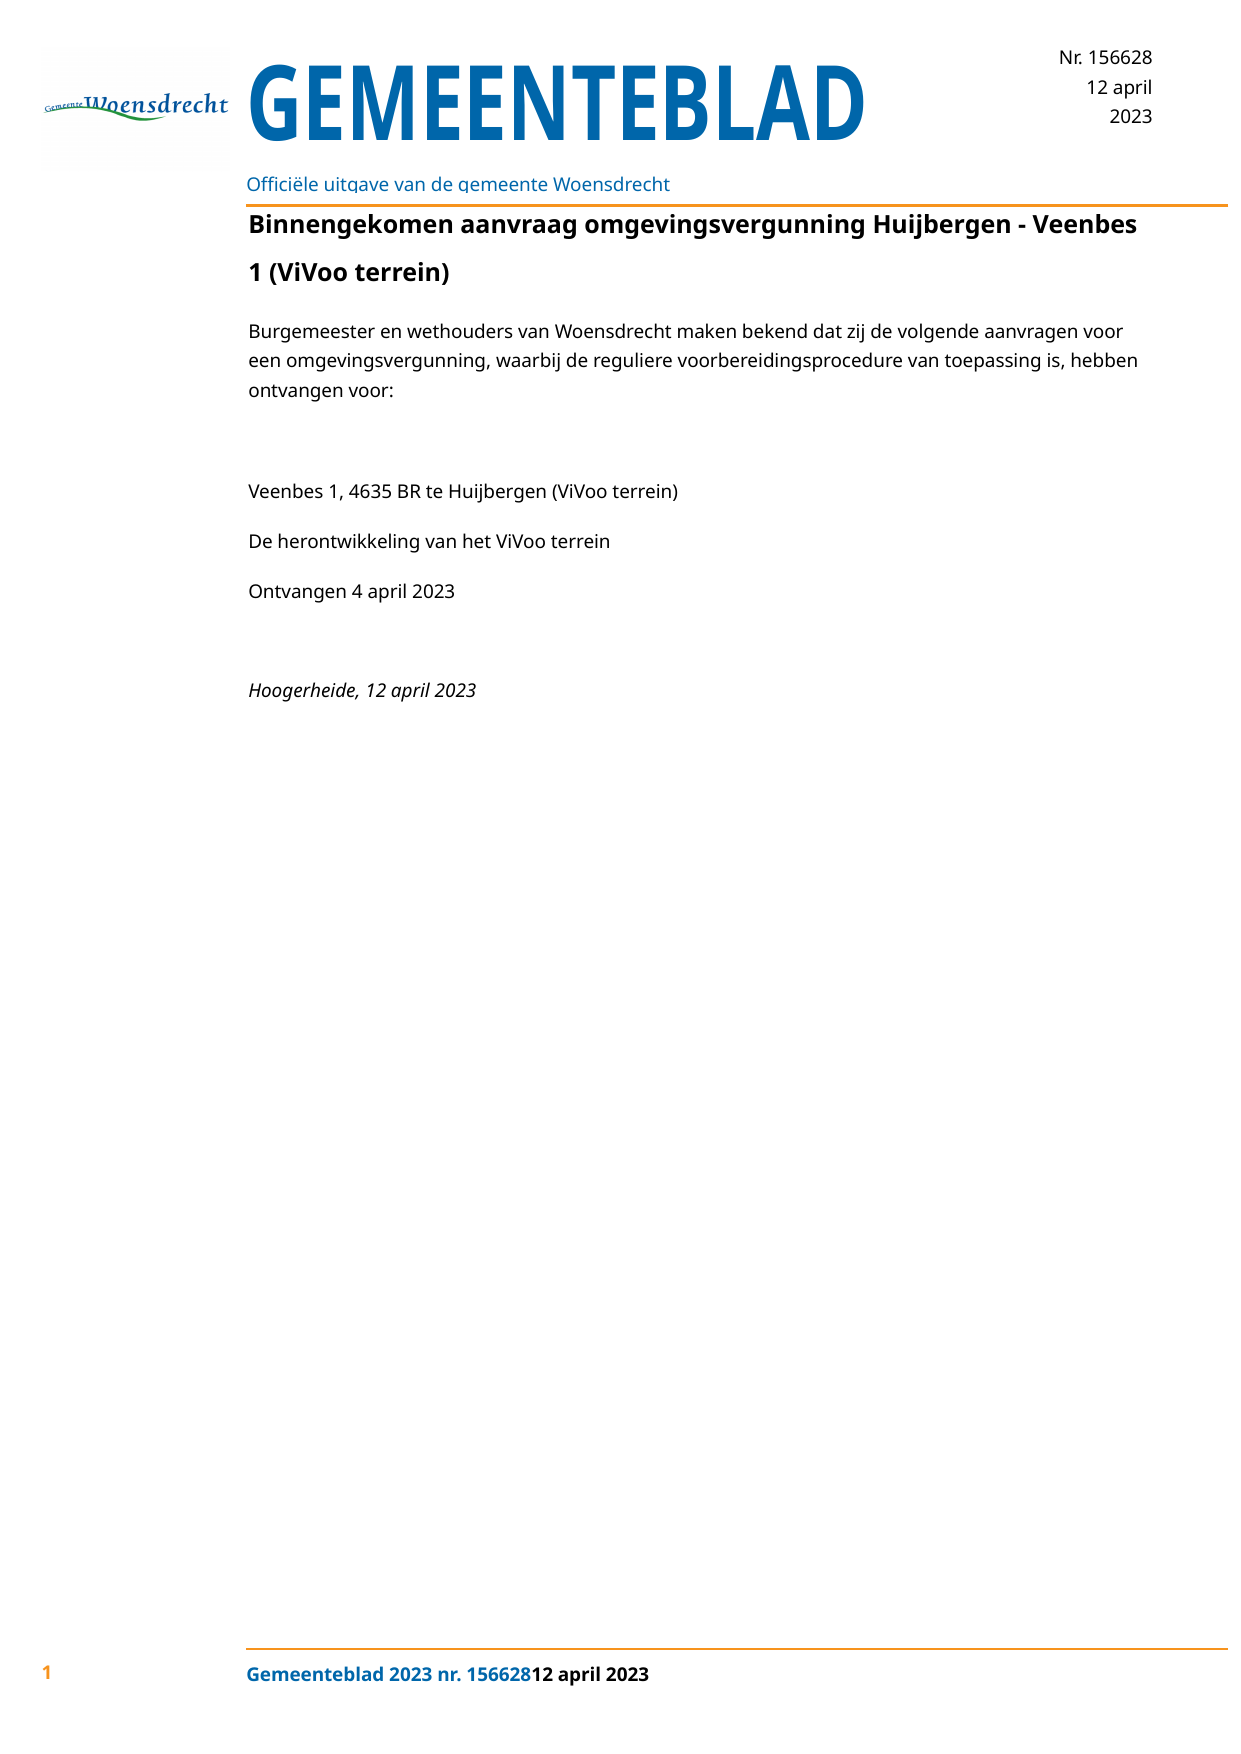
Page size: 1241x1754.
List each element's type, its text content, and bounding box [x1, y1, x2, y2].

text De herontwikkeling van het ViVoo terrein [248, 528, 1152, 554]
picture [41, 47, 231, 172]
text Veenbes 1, 4635 BR te Huijbergen (ViVoo terrein) [248, 478, 1152, 504]
text Binnengekomen aanvraag omgevingsvergunning Huijbergen - Veenbes 1 (ViVoo terrein) [248, 207, 1152, 288]
text Ontvangen 4 april 2023 [248, 579, 1152, 604]
text Hoogerheide, 12 april 2023 [248, 677, 1152, 703]
text Burgemeester en wethouders van Woensdrecht maken bekend dat zij de volgende aanvragen voor een omgevingsvergunning, waarbij de reguliere voorbereidingsprocedure van toepassing is, hebben ontvangen voor: [248, 318, 1152, 403]
